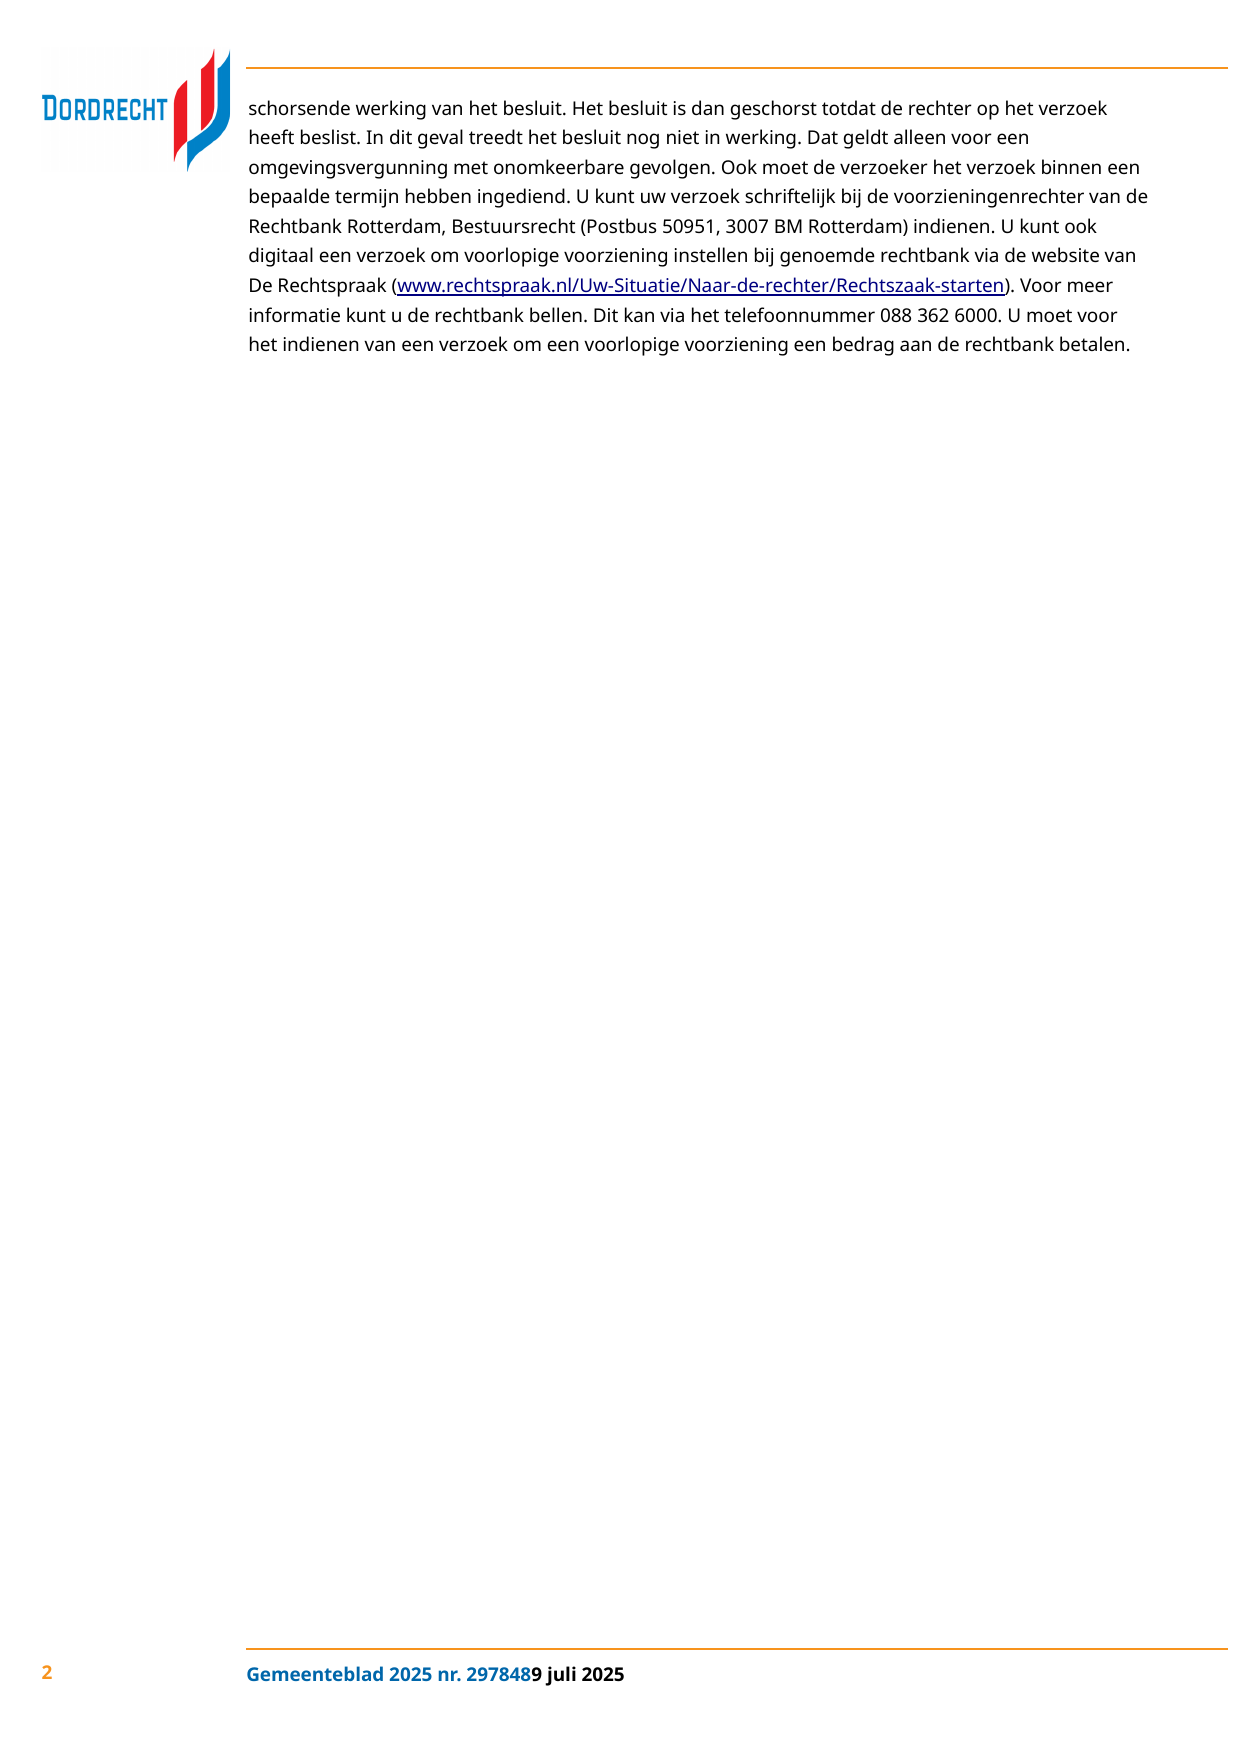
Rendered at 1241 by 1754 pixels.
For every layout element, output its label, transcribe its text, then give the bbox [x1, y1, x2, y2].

text schorsende werking van het besluit. Het besluit is dan geschorst totdat de rechter op het verzoek heeft beslist. In dit geval treedt het besluit nog niet in werking. Dat geldt alleen voor een omgevingsvergunning met onomkeerbare gevolgen. Ook moet de verzoeker het verzoek binnen een bepaalde termijn hebben ingediend. U kunt uw verzoek schriftelijk bij de voorzieningenrechter van de Rechtbank Rotterdam, Bestuursrecht (Postbus 50951, 3007 BM Rotterdam) indienen. U kunt ook digitaal een verzoek om voorlopige voorziening instellen bij genoemde rechtbank via de website van De Rechtspraak (www.rechtspraak.nl/Uw-Situatie/Naar-de-rechter/Rechtszaak-starten). Voor meer informatie kunt u de rechtbank bellen. Dit kan via het telefoonnummer 088 362 6000. U moet voor het indienen van een verzoek om een voorlopige voorziening een bedrag aan de rechtbank betalen. [248, 95, 1152, 357]
picture [41, 47, 231, 172]
